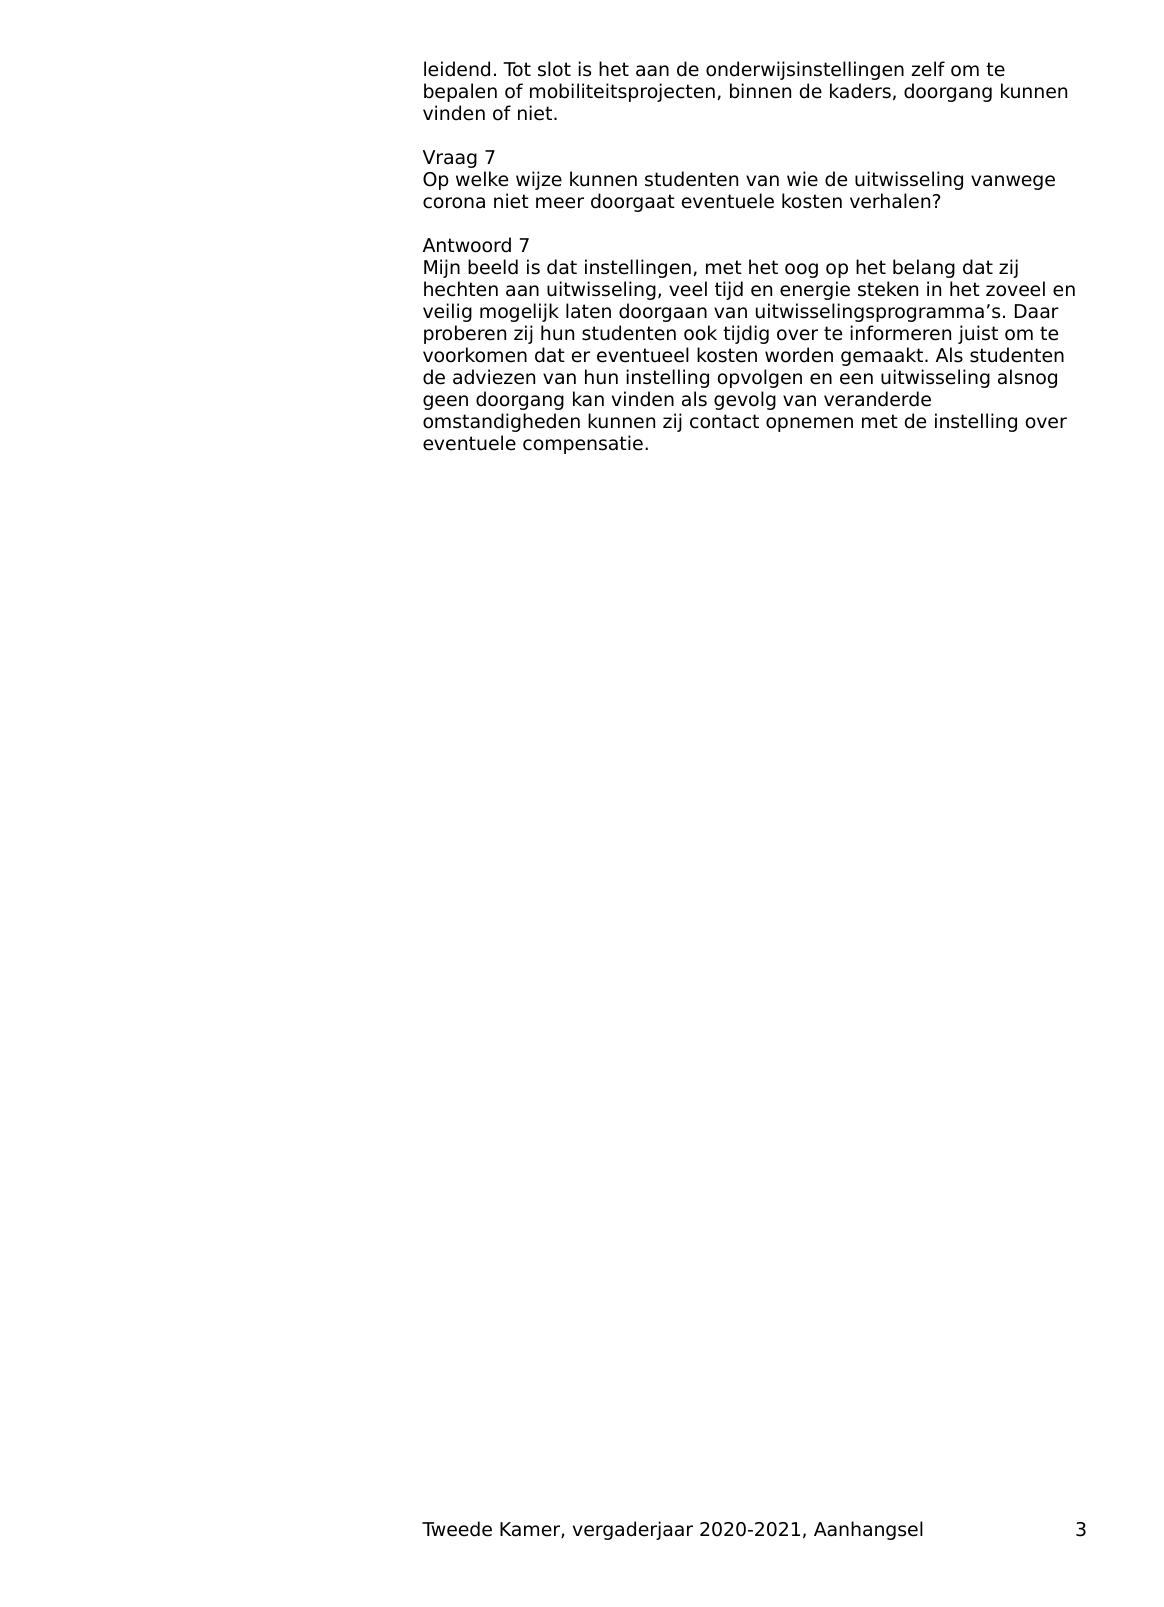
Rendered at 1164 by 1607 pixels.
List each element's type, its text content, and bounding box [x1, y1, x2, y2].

text Mijn beeld is dat instellingen, met het oog op het belang dat zij hechten aan uitwisseling, veel tijd en energie steken in het zoveel en veilig mogelijk laten doorgaan van uitwisselingsprogramma’s. Daar proberen zij hun studenten ook tijdig over te informeren juist om te voorkomen dat er eventueel kosten worden gemaakt. Als studenten de adviezen van hun instelling opvolgen en een uitwisseling alsnog geen doorgang kan vinden als gevolg van veranderde omstandigheden kunnen zij contact opnemen met de instelling over eventuele compensatie. [422, 257, 1087, 455]
text leidend. Tot slot is het aan de onderwijsinstellingen zelf om te bepalen of mobiliteitsprojecten, binnen de kaders, doorgang kunnen vinden of niet. [422, 59, 1087, 125]
text Vraag 7 [422, 147, 1087, 169]
text Op welke wijze kunnen studenten van wie de uitwisseling vanwege corona niet meer doorgaat eventuele kosten verhalen? [422, 169, 1087, 213]
text Antwoord 7 [422, 235, 1087, 257]
